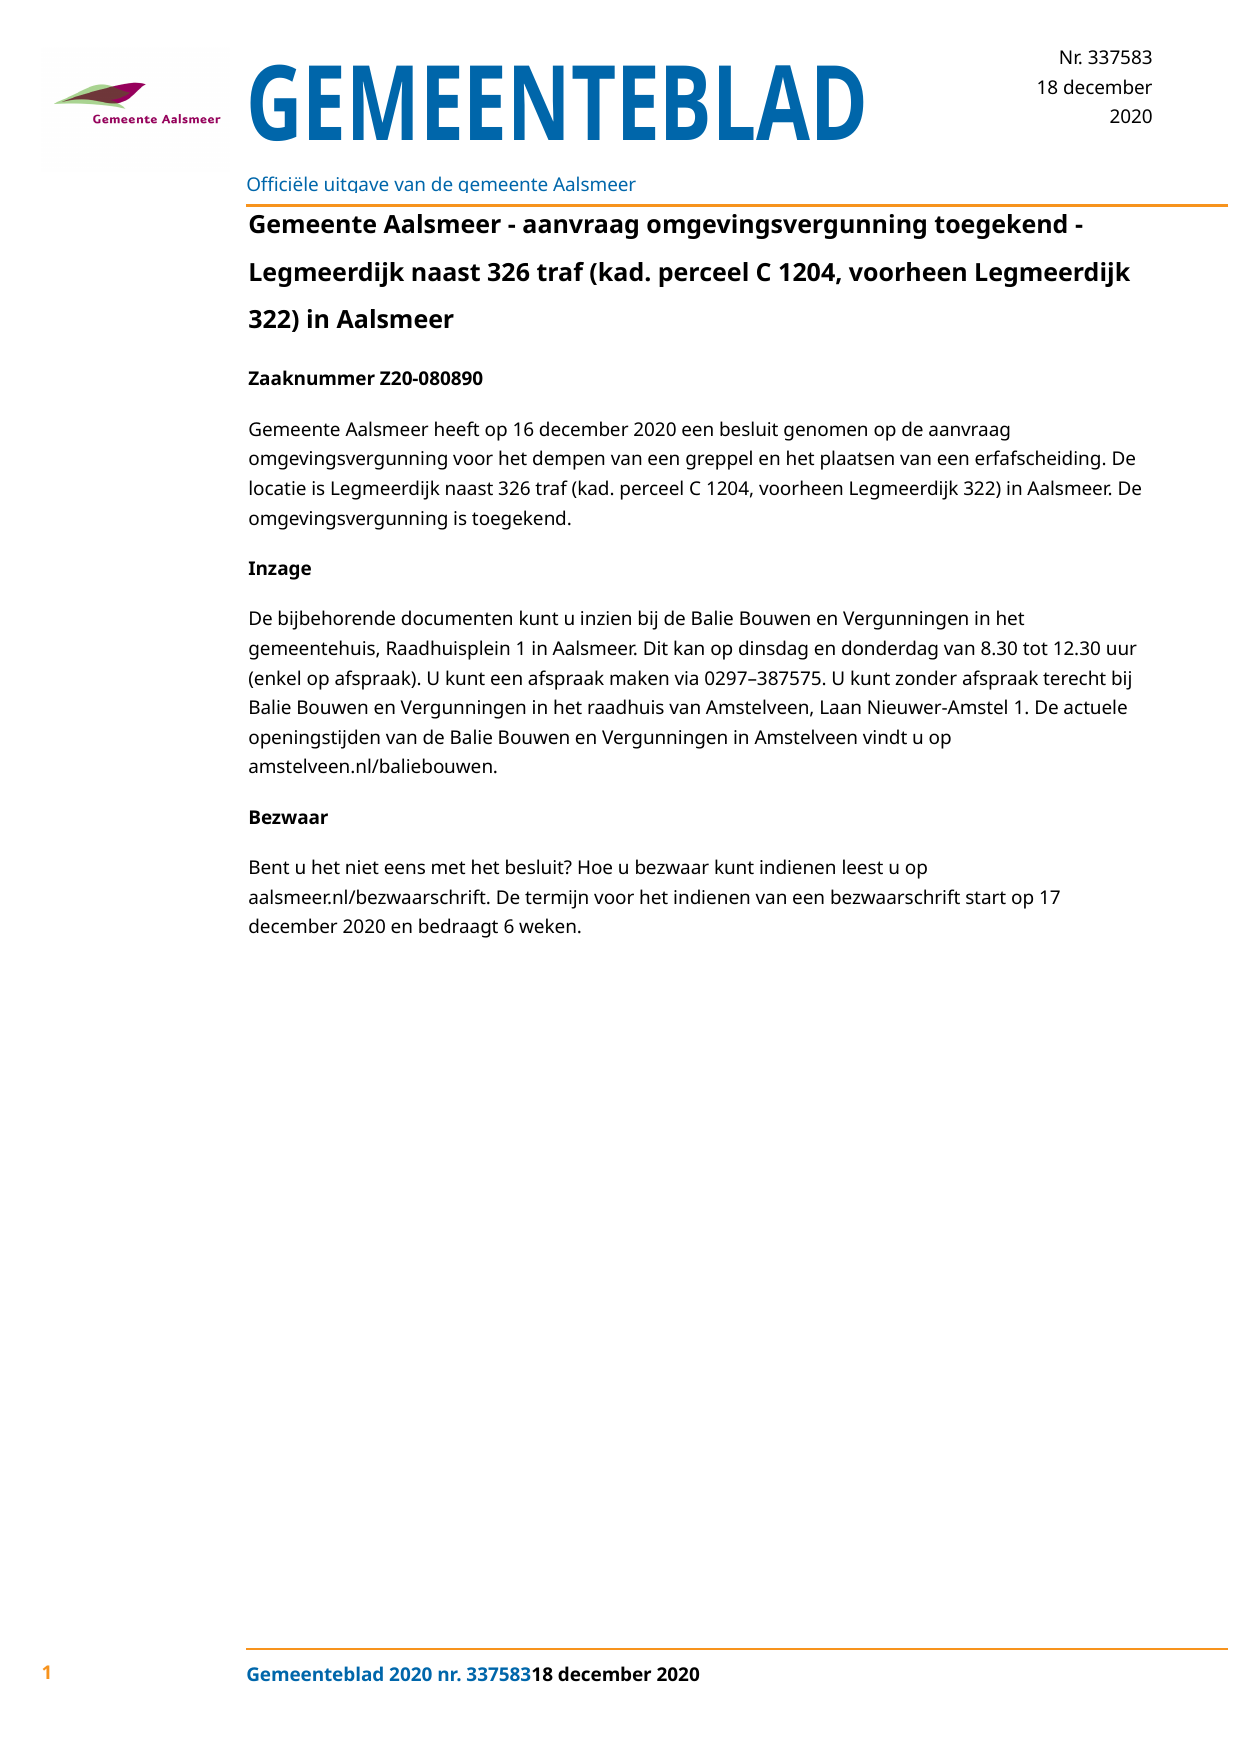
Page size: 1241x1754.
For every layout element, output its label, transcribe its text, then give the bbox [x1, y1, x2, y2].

text Gemeente Aalsmeer heeft op 16 december 2020 een besluit genomen op de aanvraag omgevingsvergunning voor het dempen van een greppel en het plaatsen van een erfafscheiding. De locatie is Legmeerdijk naast 326 traf (kad. perceel C 1204, voorheen Legmeerdijk 322) in Aalsmeer. De omgevingsvergunning is toegekend. [248, 416, 1152, 530]
text Gemeente Aalsmeer - aanvraag omgevingsvergunning toegekend - Legmeerdijk naast 326 traf (kad. perceel C 1204, voorheen Legmeerdijk 322) in Aalsmeer [248, 207, 1152, 336]
text Bent u het niet eens met het besluit? Hoe u bezwaar kunt indienen leest u op aalsmeer.nl/bezwaarschrift. De termijn voor het indienen van een bezwaarschrift start op 17 december 2020 en bedraagt 6 weken. [248, 854, 1152, 939]
text Inzage [248, 555, 1152, 581]
text De bijbehorende documenten kunt u inzien bij de Balie Bouwen en Vergunningen in het gemeentehuis, Raadhuisplein 1 in Aalsmeer. Dit kan op dinsdag en donderdag van 8.30 tot 12.30 uur (enkel op afspraak). U kunt een afspraak maken via 0297–387575. U kunt zonder afspraak terecht bij Balie Bouwen en Vergunningen in het raadhuis van Amstelveen, Laan Nieuwer-Amstel 1. De actuele openingstijden van de Balie Bouwen en Vergunningen in Amstelveen vindt u op amstelveen.nl/baliebouwen. [248, 606, 1152, 779]
picture [41, 47, 231, 172]
text Bezwaar [248, 804, 1152, 829]
text Zaaknummer Z20-080890 [248, 366, 1152, 391]
